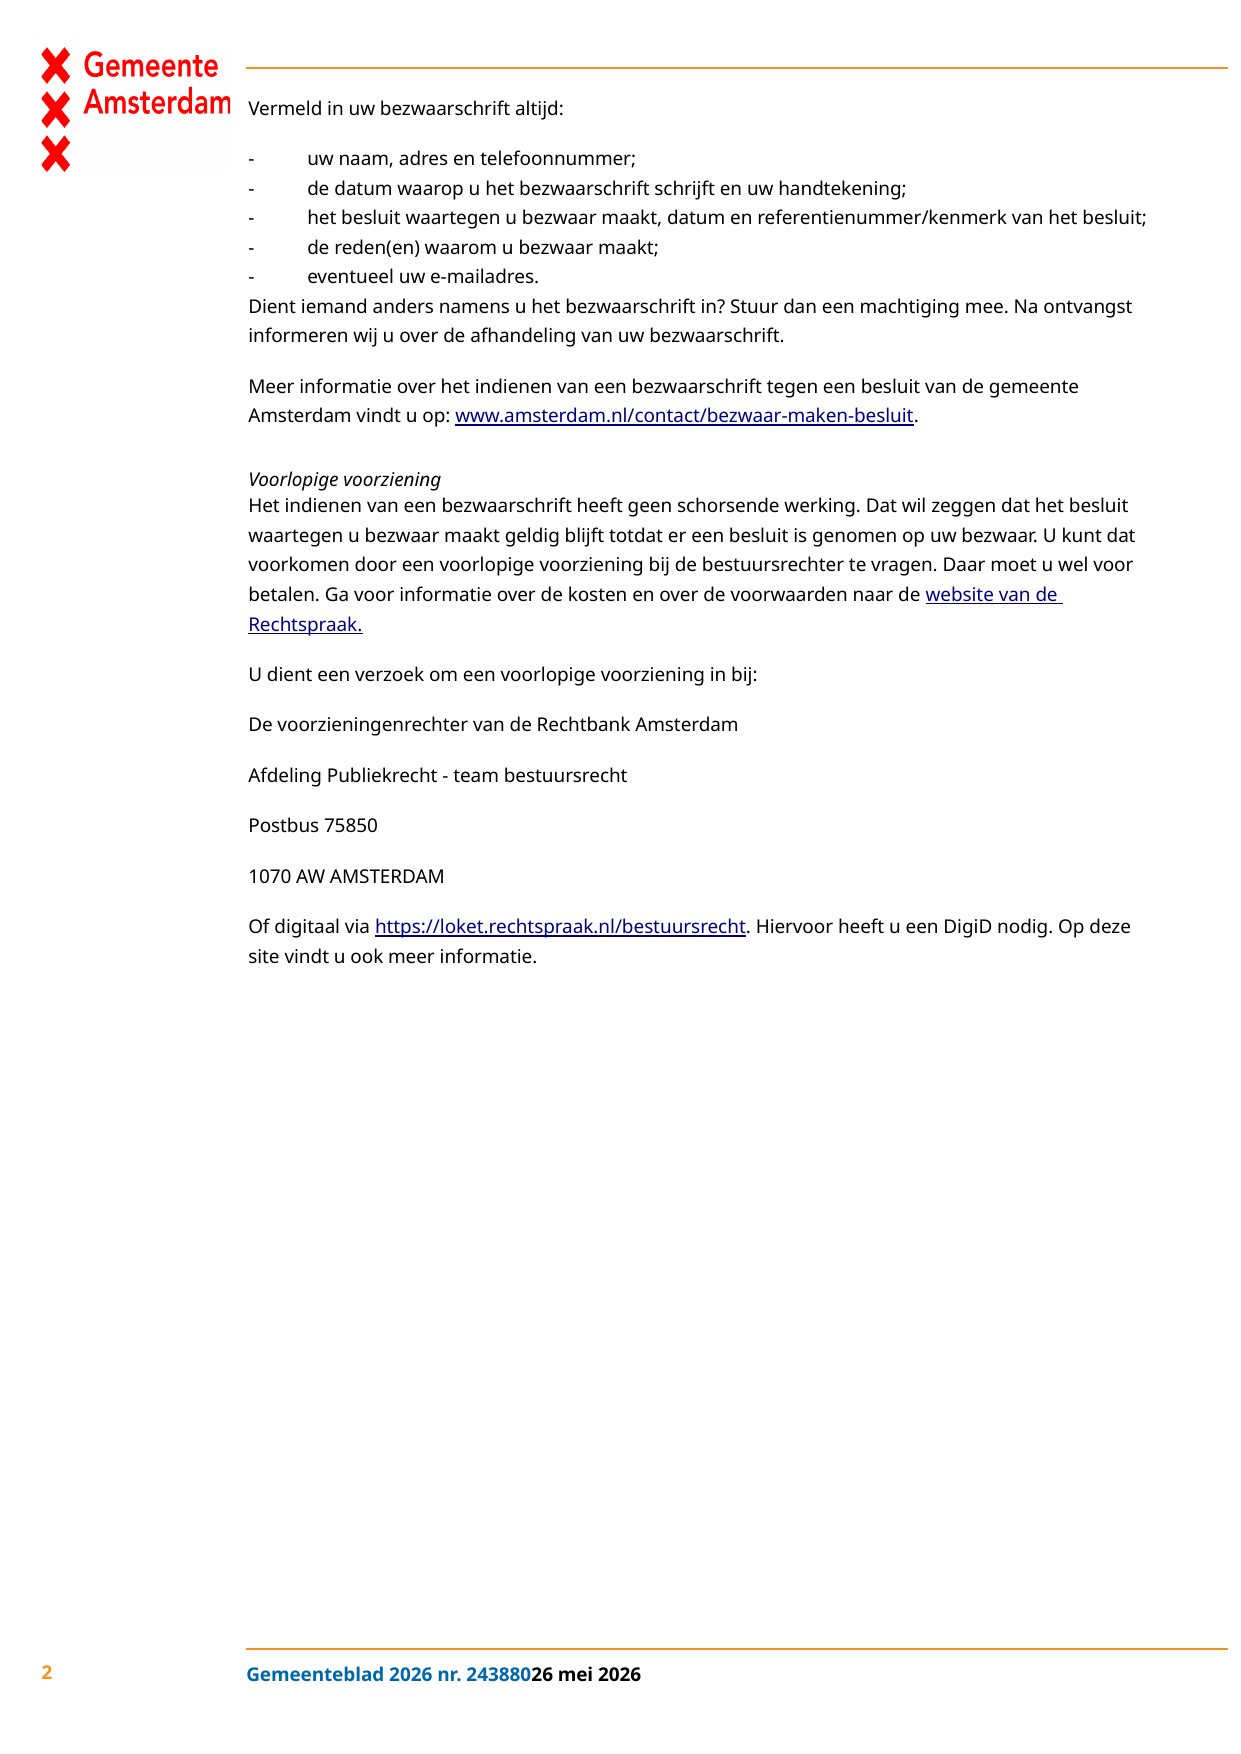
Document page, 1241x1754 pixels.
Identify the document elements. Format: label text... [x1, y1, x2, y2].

text U dient een verzoek om een voorlopige voorziening in bij: [248, 661, 1152, 687]
list de reden(en) waarom u bezwaar maakt; [248, 234, 1152, 260]
text Het indienen van een bezwaarschrift heeft geen schorsende werking. Dat wil zeggen dat het besluit waartegen u bezwaar maakt geldig blijft totdat er een besluit is genomen op uw bezwaar. U kunt dat voorkomen door een voorlopige voorziening bij de bestuursrechter te vragen. Daar moet u wel voor betalen. Ga voor informatie over de kosten en over de voorwaarden naar de website van de Rechtspraak. [248, 492, 1152, 636]
text Dient iemand anders namens u het bezwaarschrift in? Stuur dan een machtiging mee. Na ontvangst informeren wij u over de afhandeling van uw bezwaarschrift. [248, 293, 1152, 348]
list de datum waarop u het bezwaarschrift schrijft en uw handtekening; [248, 175, 1152, 201]
text De voorzieningenrechter van de Rechtbank Amsterdam [248, 712, 1152, 737]
text Voorlopige voorziening [248, 467, 1152, 492]
text Postbus 75850 [248, 812, 1152, 838]
list het besluit waartegen u bezwaar maakt, datum en referentienummer/kenmerk van het besluit; [248, 204, 1152, 230]
text Afdeling Publiekrecht - team bestuursrecht [248, 762, 1152, 788]
picture [41, 47, 231, 172]
text Meer informatie over het indienen van een bezwaarschrift tegen een besluit van de gemeente Amsterdam vindt u op: www.amsterdam.nl/contact/bezwaar-maken-besluit. [248, 373, 1152, 428]
list eventueel uw e-mailadres. [248, 263, 1152, 289]
list uw naam, adres en telefoonnummer; [248, 145, 1152, 171]
text Vermeld in uw bezwaarschrift altijd: [248, 95, 1152, 121]
text Of digitaal via https://loket.rechtspraak.nl/bestuursrecht. Hiervoor heeft u een DigiD nodig. Op deze site vindt u ook meer informatie. [248, 913, 1152, 968]
text 1070 AW AMSTERDAM [248, 863, 1152, 888]
